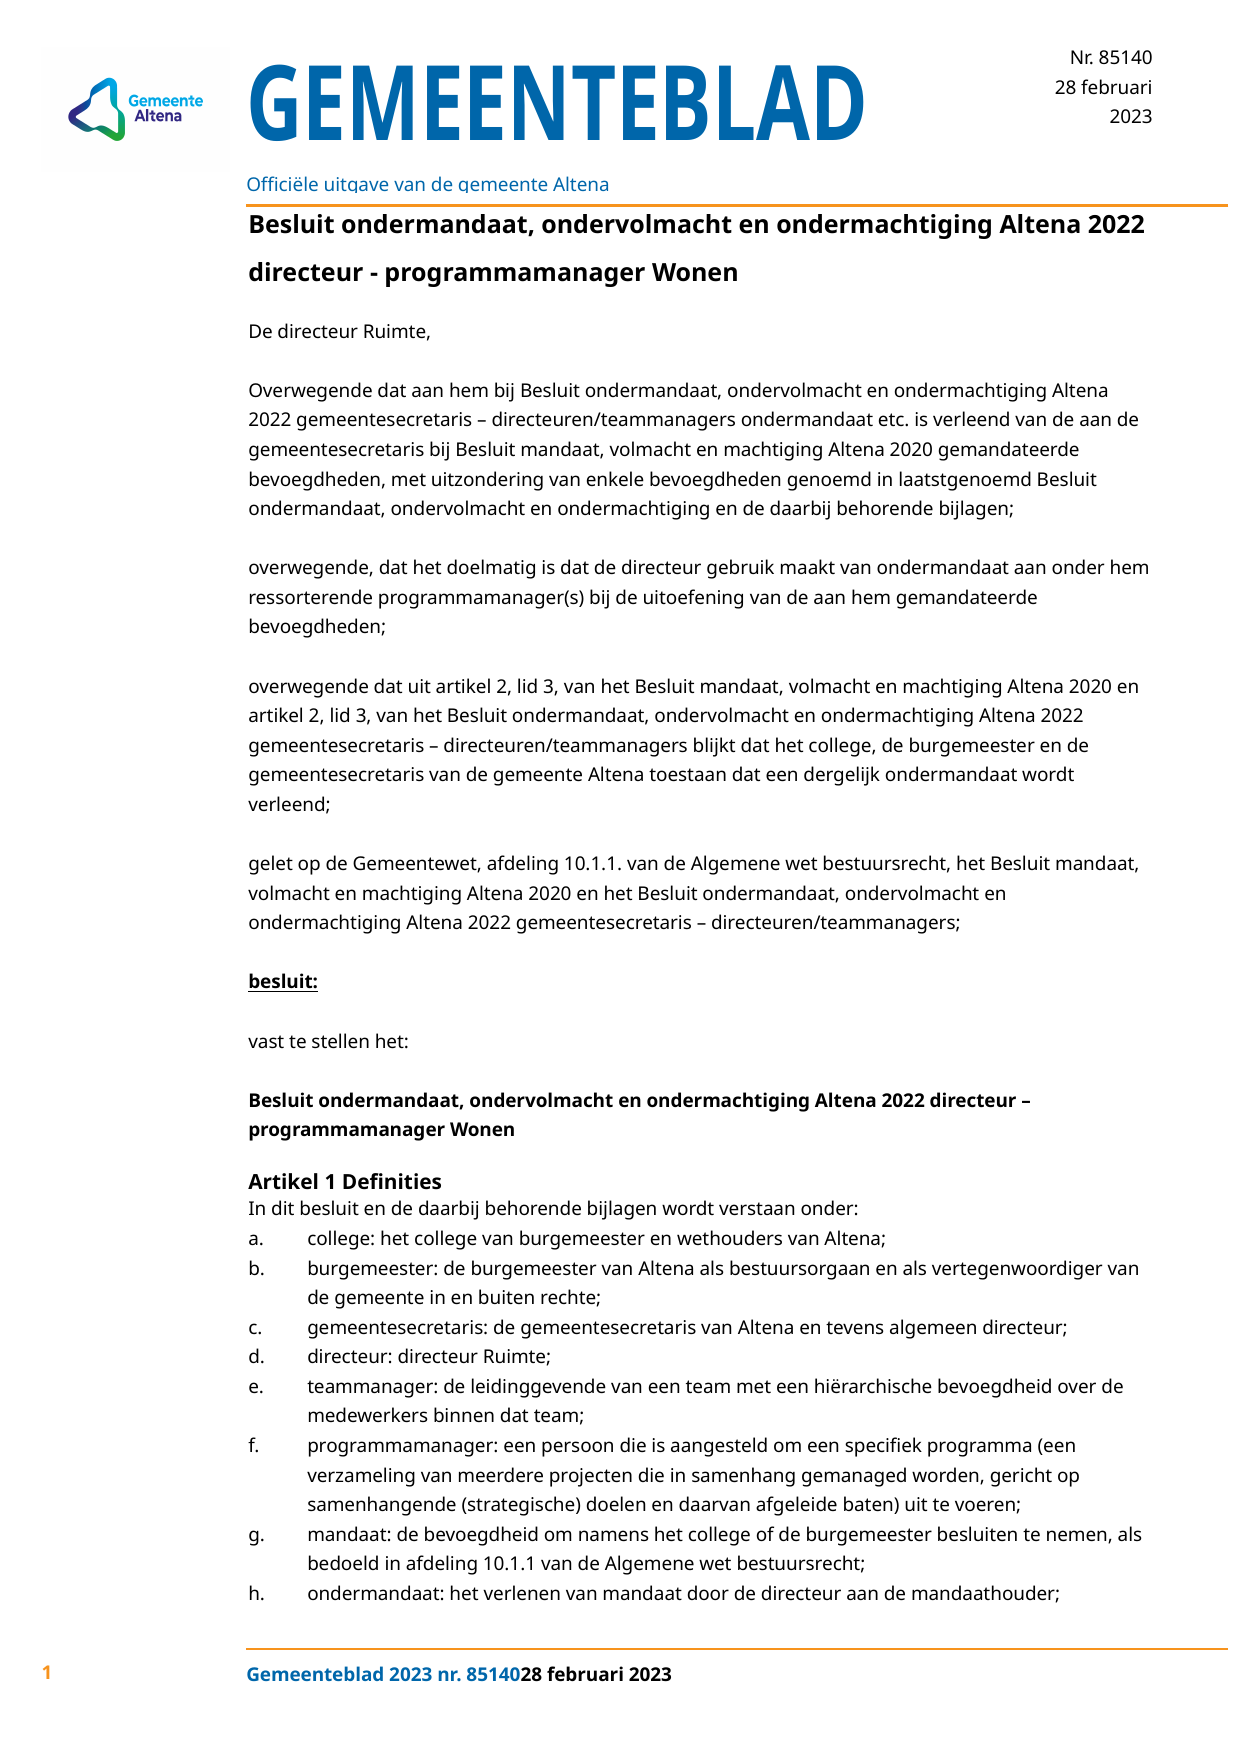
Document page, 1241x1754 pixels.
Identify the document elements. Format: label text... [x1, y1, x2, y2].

text vast te stellen het: [248, 1028, 1152, 1054]
text Besluit ondermandaat, ondervolmacht en ondermachtiging Altena 2022 directeur – programmamanager Wonen [248, 1087, 1152, 1142]
list programmamanager: een persoon die is aangesteld om een specifiek programma (een verzameling van meerdere projecten die in samenhang gemanaged worden, gericht op samenhangende (strategische) doelen en daarvan afgeleide baten) uit te voeren; [248, 1432, 1152, 1517]
list mandaat: de bevoegdheid om namens het college of de burgemeester besluiten te nemen, als bedoeld in afdeling 10.1.1 van de Algemene wet bestuursrecht; [248, 1521, 1152, 1576]
list teammanager: de leidinggevende van een team met een hiërarchische bevoegdheid over de medewerkers binnen dat team; [248, 1373, 1152, 1428]
list directeur: directeur Ruimte; [248, 1343, 1152, 1369]
picture [41, 47, 231, 172]
text De directeur Ruimte, [248, 318, 1152, 344]
text Besluit ondermandaat, ondervolmacht en ondermachtiging Altena 2022 directeur - programmamanager Wonen [248, 207, 1152, 288]
text Overwegende dat aan hem bij Besluit ondermandaat, ondervolmacht en ondermachtiging Altena 2022 gemeentesecretaris – directeuren/teammanagers ondermandaat etc. is verleend van de aan de gemeentesecretaris bij Besluit mandaat, volmacht en machtiging Altena 2020 gemandateerde bevoegdheden, met uitzondering van enkele bevoegdheden genoemd in laatstgenoemd Besluit ondermandaat, ondervolmacht en ondermachtiging en de daarbij behorende bijlagen; [248, 377, 1152, 521]
text besluit: [248, 969, 1152, 994]
list ondermandaat: het verlenen van mandaat door de directeur aan de mandaathouder; [248, 1580, 1152, 1606]
text overwegende dat uit artikel 2, lid 3, van het Besluit mandaat, volmacht en machtiging Altena 2020 en artikel 2, lid 3, van het Besluit ondermandaat, ondervolmacht en ondermachtiging Altena 2022 gemeentesecretaris – directeuren/teammanagers blijkt dat het college, de burgemeester en de gemeentesecretaris van de gemeente Altena toestaan dat een dergelijk ondermandaat wordt verleend; [248, 673, 1152, 817]
text gelet op de Gemeentewet, afdeling 10.1.1. van de Algemene wet bestuursrecht, het Besluit mandaat, volmacht en machtiging Altena 2020 en het Besluit ondermandaat, ondervolmacht en ondermachtiging Altena 2022 gemeentesecretaris – directeuren/teammanagers; [248, 850, 1152, 935]
list college: het college van burgemeester en wethouders van Altena; [248, 1225, 1152, 1251]
list gemeentesecretaris: de gemeentesecretaris van Altena en tevens algemeen directeur; [248, 1314, 1152, 1339]
text Artikel 1 Definities [248, 1167, 1152, 1196]
list burgemeester: de burgemeester van Altena als bestuursorgaan en als vertegenwoordiger van de gemeente in en buiten rechte; [248, 1255, 1152, 1310]
text overwegende, dat het doelmatig is dat de directeur gebruik maakt van ondermandaat aan onder hem ressorterende programmamanager(s) bij de uitoefening van de aan hem gemandateerde bevoegdheden; [248, 554, 1152, 639]
text In dit besluit en de daarbij behorende bijlagen wordt verstaan onder: [248, 1196, 1152, 1221]
